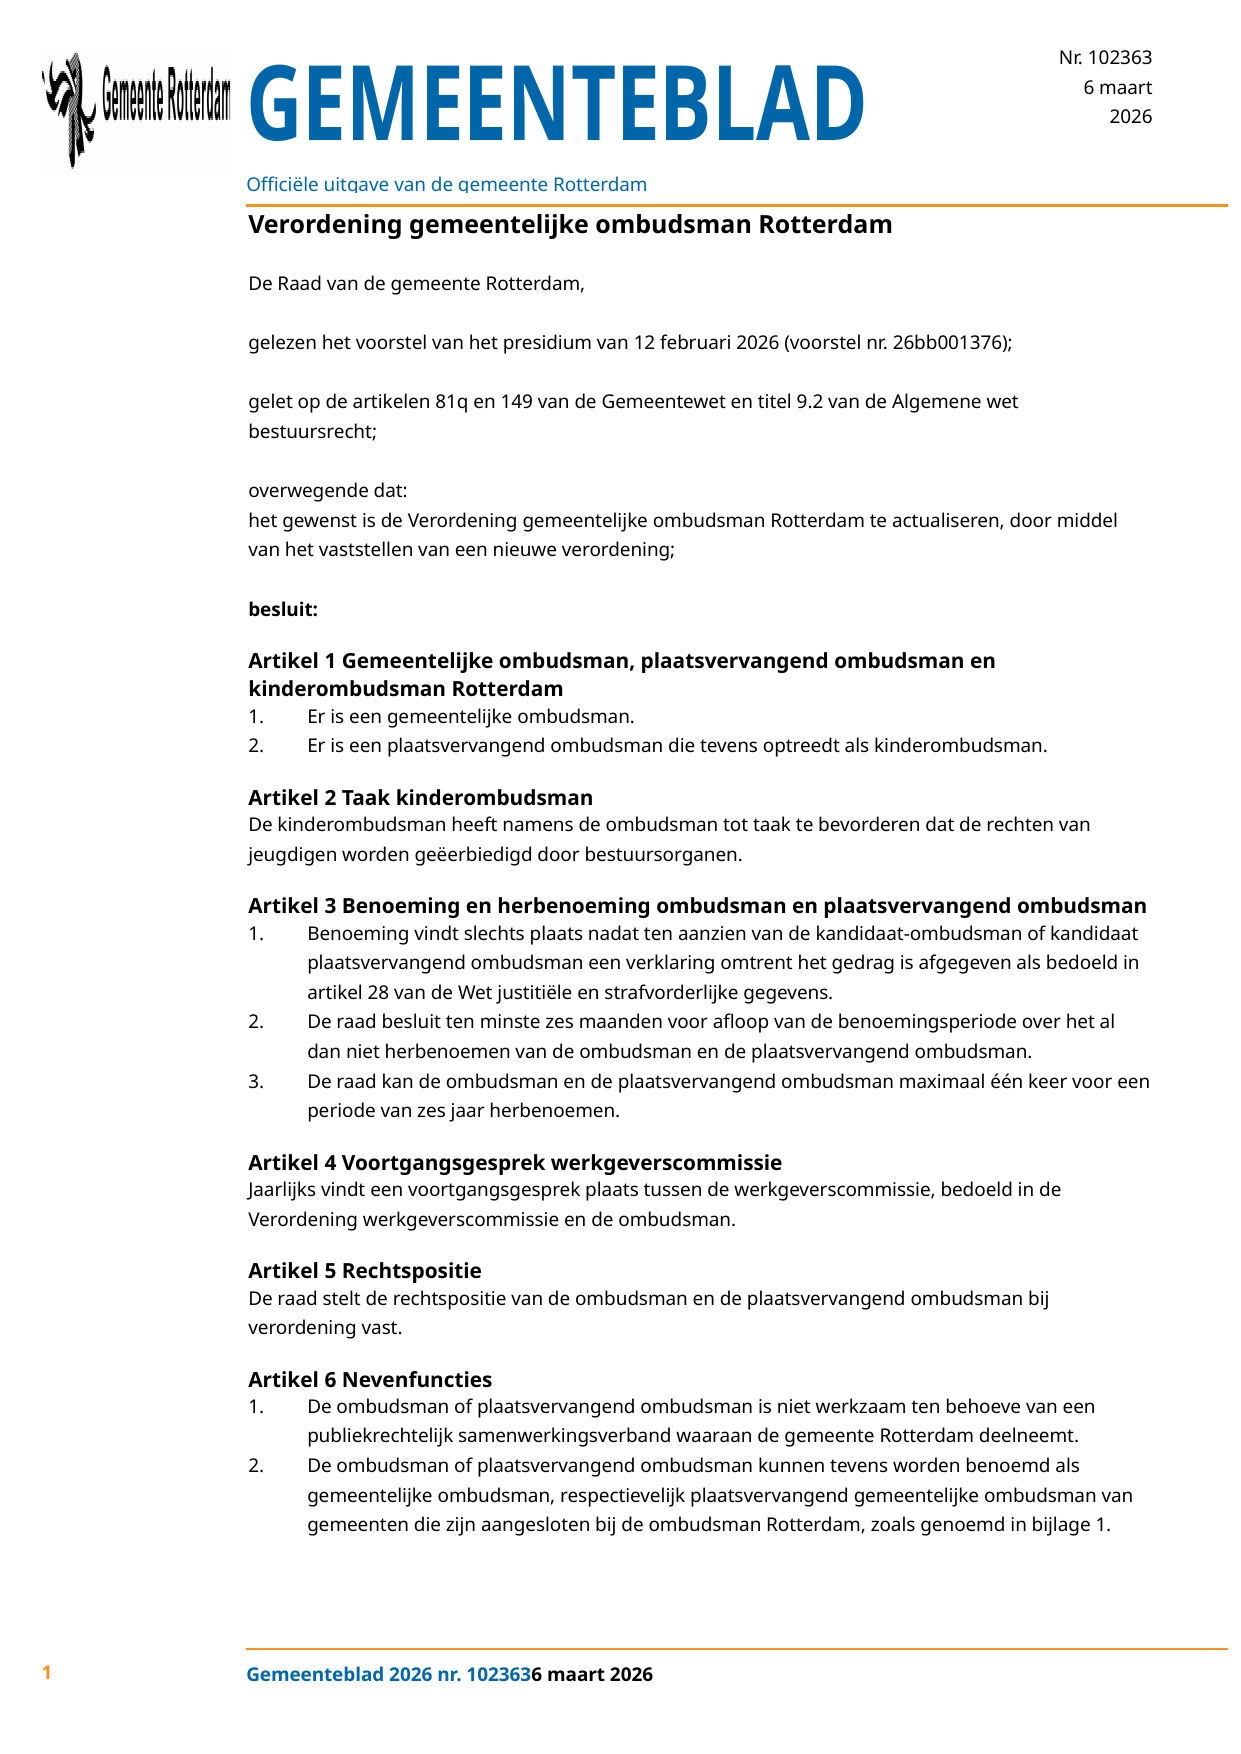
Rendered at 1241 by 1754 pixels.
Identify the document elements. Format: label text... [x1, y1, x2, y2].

picture [41, 47, 231, 172]
text het gewenst is de Verordening gemeentelijke ombudsman Rotterdam te actualiseren, door middel van het vaststellen van een nieuwe verordening; [248, 507, 1152, 562]
list Er is een gemeentelijke ombudsman. [248, 703, 1152, 729]
list De raad kan de ombudsman en de plaatsvervangend ombudsman maximaal één keer voor een periode van zes jaar herbenoemen. [248, 1068, 1152, 1123]
text Artikel 4 Voortgangsgesprek werkgeverscommissie [248, 1148, 1152, 1176]
text Artikel 6 Nevenfuncties [248, 1365, 1152, 1393]
text gelezen het voorstel van het presidium van 12 februari 2026 (voorstel nr. 26bb001376); [248, 329, 1152, 355]
list Er is een plaatsvervangend ombudsman die tevens optreedt als kinderombudsman. [248, 733, 1152, 758]
text De kinderombudsman heeft namens de ombudsman tot taak te bevorderen dat de rechten van jeugdigen worden geëerbiedigd door bestuursorganen. [248, 811, 1152, 867]
text besluit: [248, 596, 1152, 621]
text gelet op de artikelen 81q en 149 van de Gemeentewet en titel 9.2 van de Algemene wet bestuursrecht; [248, 389, 1152, 444]
text Artikel 2 Taak kinderombudsman [248, 783, 1152, 811]
text overwegende dat: [248, 477, 1152, 503]
text Artikel 1 Gemeentelijke ombudsman, plaatsvervangend ombudsman en kinderombudsman Rotterdam [248, 646, 1152, 703]
list De ombudsman of plaatsvervangend ombudsman kunnen tevens worden benoemd als gemeentelijke ombudsman, respectievelijk plaatsvervangend gemeentelijke ombudsman van gemeenten die zijn aangesloten bij de ombudsman Rotterdam, zoals genoemd in bijlage 1. [248, 1452, 1152, 1537]
text De raad stelt de rechtspositie van de ombudsman en de plaatsvervangend ombudsman bij verordening vast. [248, 1285, 1152, 1340]
text Verordening gemeentelijke ombudsman Rotterdam [248, 207, 1152, 241]
list De ombudsman of plaatsvervangend ombudsman is niet werkzaam ten behoeve van een publiekrechtelijk samenwerkingsverband waaraan de gemeente Rotterdam deelneemt. [248, 1393, 1152, 1448]
text Artikel 3 Benoeming en herbenoeming ombudsman en plaatsvervangend ombudsman [248, 891, 1152, 920]
list De raad besluit ten minste zes maanden voor afloop van de benoemingsperiode over het al dan niet herbenoemen van de ombudsman en de plaatsvervangend ombudsman. [248, 1009, 1152, 1064]
list Benoeming vindt slechts plaats nadat ten aanzien van de kandidaat-ombudsman of kandidaat plaatsvervangend ombudsman een verklaring omtrent het gedrag is afgegeven als bedoeld in artikel 28 van de Wet justitiële en strafvorderlijke gegevens. [248, 920, 1152, 1005]
text Jaarlijks vindt een voortgangsgesprek plaats tussen de werkgeverscommissie, bedoeld in de Verordening werkgeverscommissie en de ombudsman. [248, 1176, 1152, 1232]
text Artikel 5 Rechtspositie [248, 1256, 1152, 1285]
text De Raad van de gemeente Rotterdam, [248, 270, 1152, 296]
